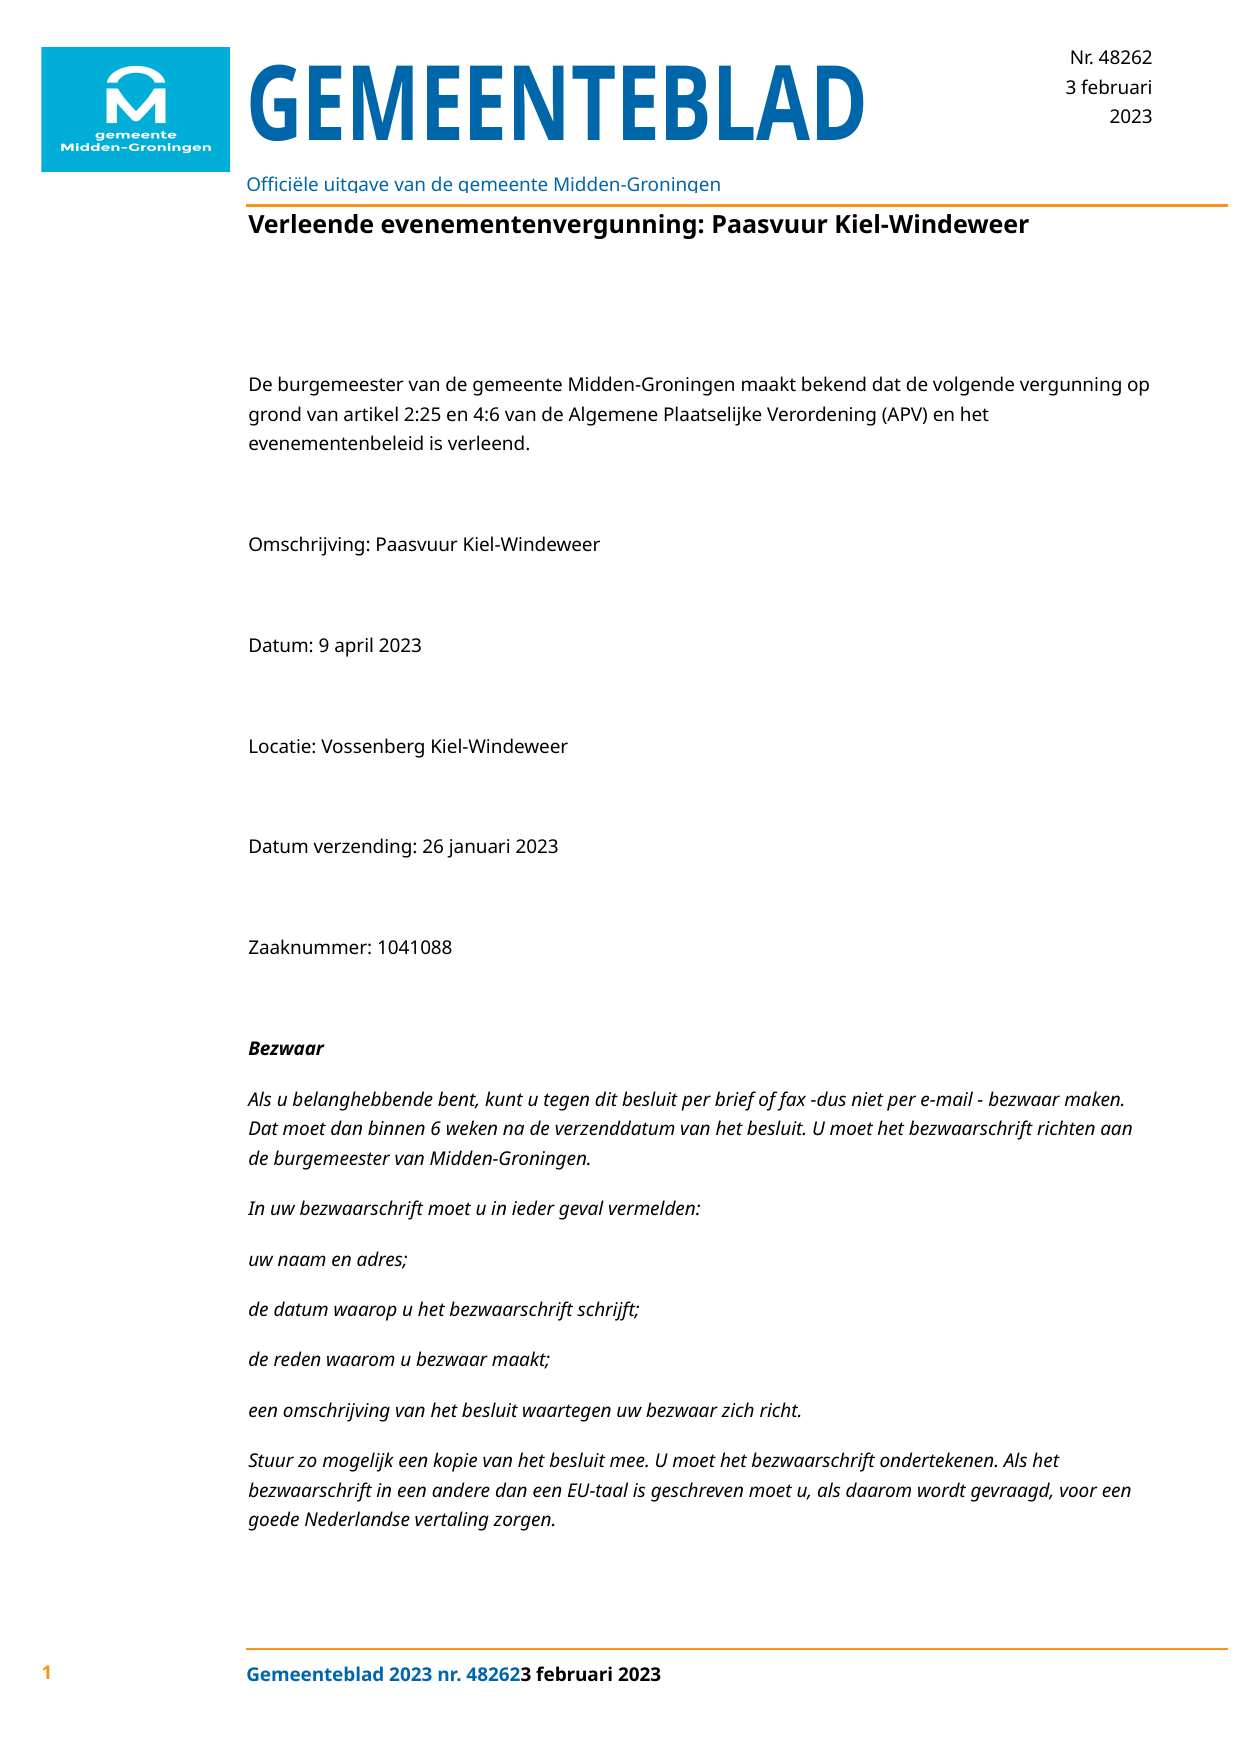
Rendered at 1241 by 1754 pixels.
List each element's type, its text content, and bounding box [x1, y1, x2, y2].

picture [107, 89, 165, 122]
text Omschrijving: Paasvuur Kiel-Windeweer [248, 531, 1152, 557]
text Bezwaar [248, 1035, 1152, 1061]
text de datum waarop u het bezwaarschrift schrijft; [248, 1296, 1152, 1322]
text De burgemeester van de gemeente Midden-Groningen maakt bekend dat de volgende vergunning op grond van artikel 2:25 en 4:6 van de Algemene Plaatselijke Verordening (APV) en het evenementenbeleid is verleend. [248, 371, 1152, 456]
text Als u belanghebbende bent, kunt u tegen dit besluit per brief of fax -dus niet per e-mail - bezwaar maken. Dat moet dan binnen 6 weken na de verzenddatum van het besluit. U moet het bezwaarschrift richten aan de burgemeester van Midden-Groningen. [248, 1086, 1152, 1171]
text een omschrijving van het besluit waartegen uw bezwaar zich richt. [248, 1397, 1152, 1423]
text Locatie: Vossenberg Kiel-Windeweer [248, 733, 1152, 758]
text In uw bezwaarschrift moet u in ieder geval vermelden: [248, 1195, 1152, 1221]
text Stuur zo mogelijk een kopie van het besluit mee. U moet het bezwaarschrift ondertekenen. Als het bezwaarschrift in een andere dan een EU-taal is geschreven moet u, als daarom wordt gevraagd, voor een goede Nederlandse vertaling zorgen. [248, 1447, 1152, 1532]
picture [184, 146, 190, 153]
text Verleende evenementenvergunning: Paasvuur Kiel-Windeweer [248, 207, 1152, 241]
text Zaaknummer: 1041088 [248, 934, 1152, 960]
text Datum: 9 april 2023 [248, 632, 1152, 658]
text de reden waarom u bezwaar maakt; [248, 1347, 1152, 1372]
text uw naam en adres; [248, 1246, 1152, 1271]
picture [108, 66, 164, 82]
text Datum verzending: 26 januari 2023 [248, 834, 1152, 859]
